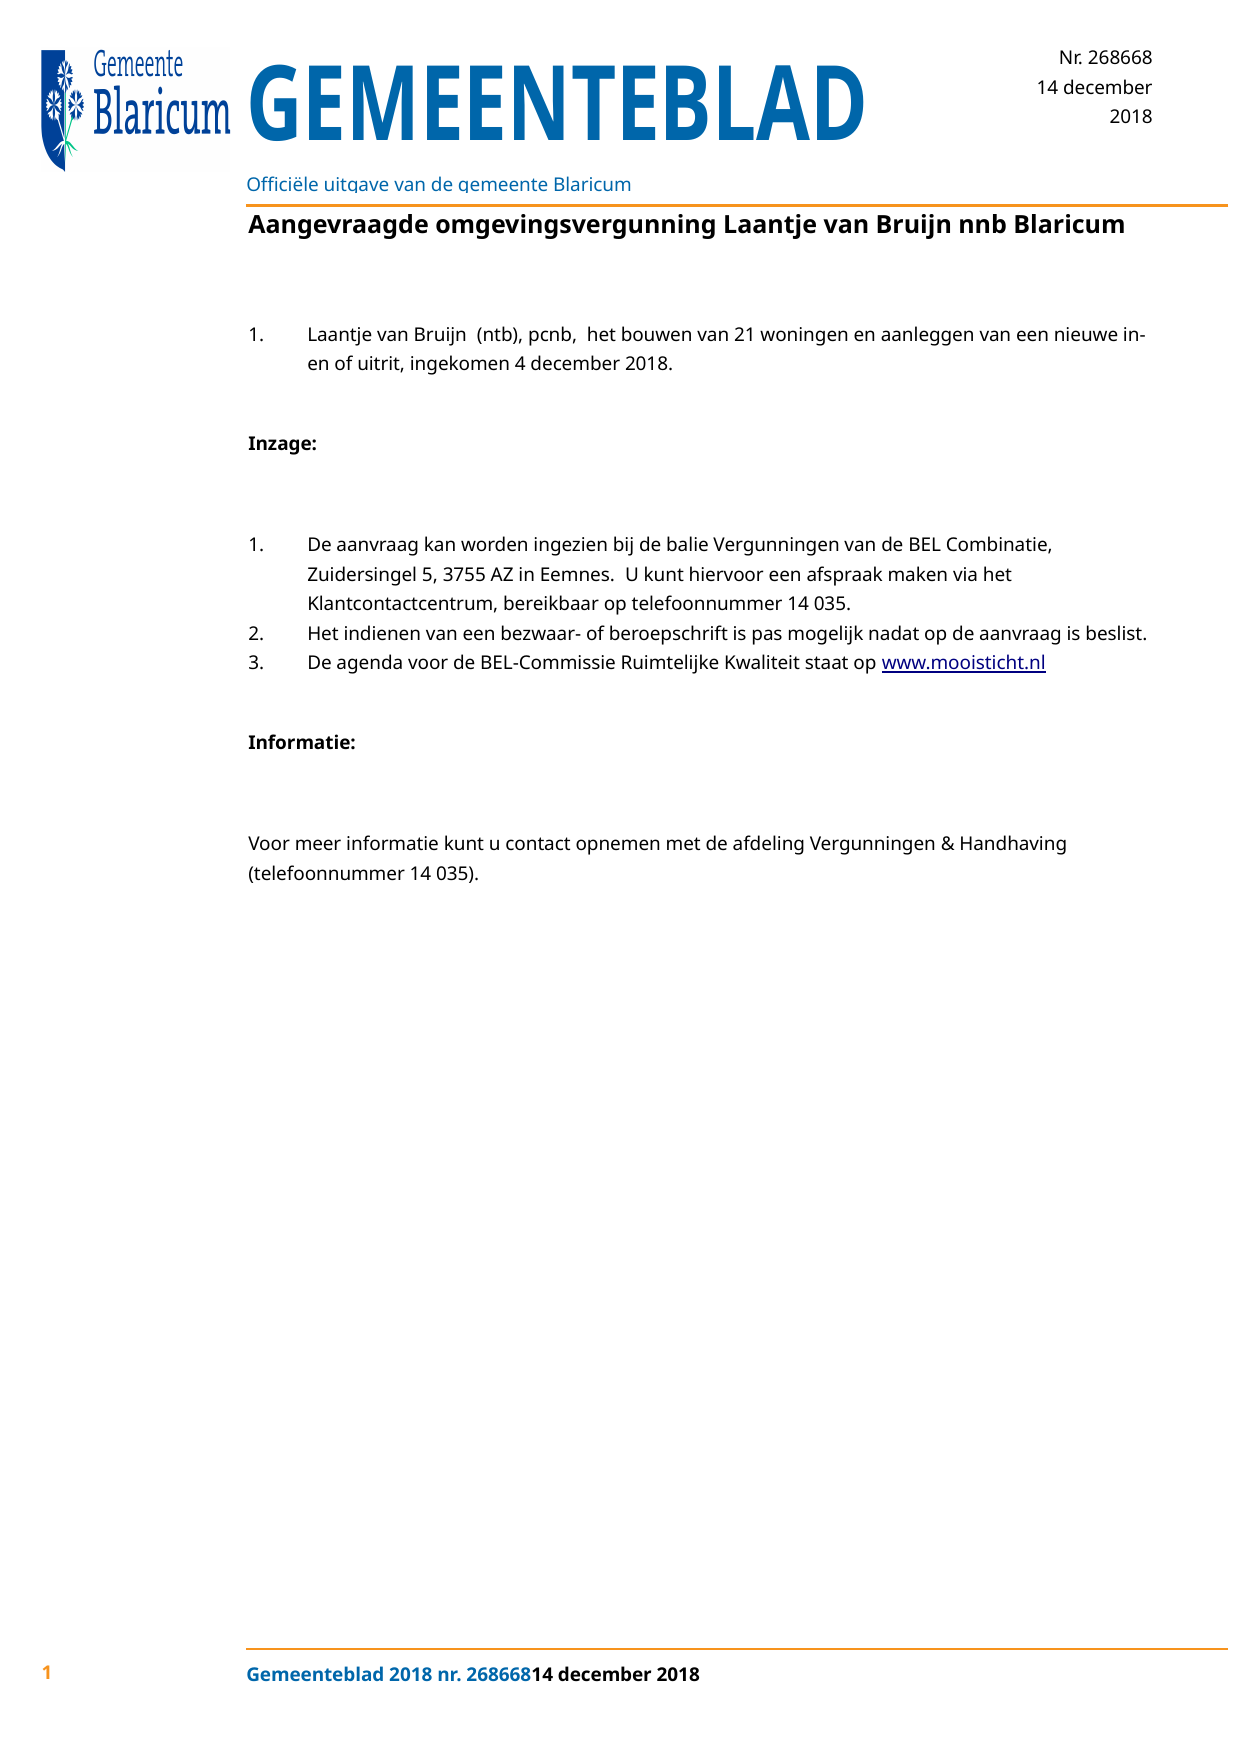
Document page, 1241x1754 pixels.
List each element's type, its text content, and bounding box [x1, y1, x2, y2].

text Inzage: [248, 430, 1152, 456]
list De agenda voor de BEL-Commissie Ruimtelijke Kwaliteit staat op www.mooisticht.nl [248, 649, 1152, 675]
list De aanvraag kan worden ingezien bij de balie Vergunningen van de BEL Combinatie, Zuidersingel 5, 3755 AZ in Eemnes. U kunt hiervoor een afspraak maken via het Klantcontactcentrum, bereikbaar op telefoonnummer 14 035. [248, 531, 1152, 616]
list Laantje van Bruijn (ntb), pcnb, het bouwen van 21 woningen en aanleggen van een nieuwe in- en of uitrit, ingekomen 4 december 2018. [248, 321, 1152, 376]
text Voor meer informatie kunt u contact opnemen met de afdeling Vergunningen & Handhaving (telefoonnummer 14 035). [248, 830, 1152, 886]
text Aangevraagde omgevingsvergunning Laantje van Bruijn nnb Blaricum [248, 207, 1152, 241]
picture [41, 47, 231, 172]
text Informatie: [248, 729, 1152, 755]
list Het indienen van een bezwaar- of beroepschrift is pas mogelijk nadat op de aanvraag is beslist. [248, 620, 1152, 646]
